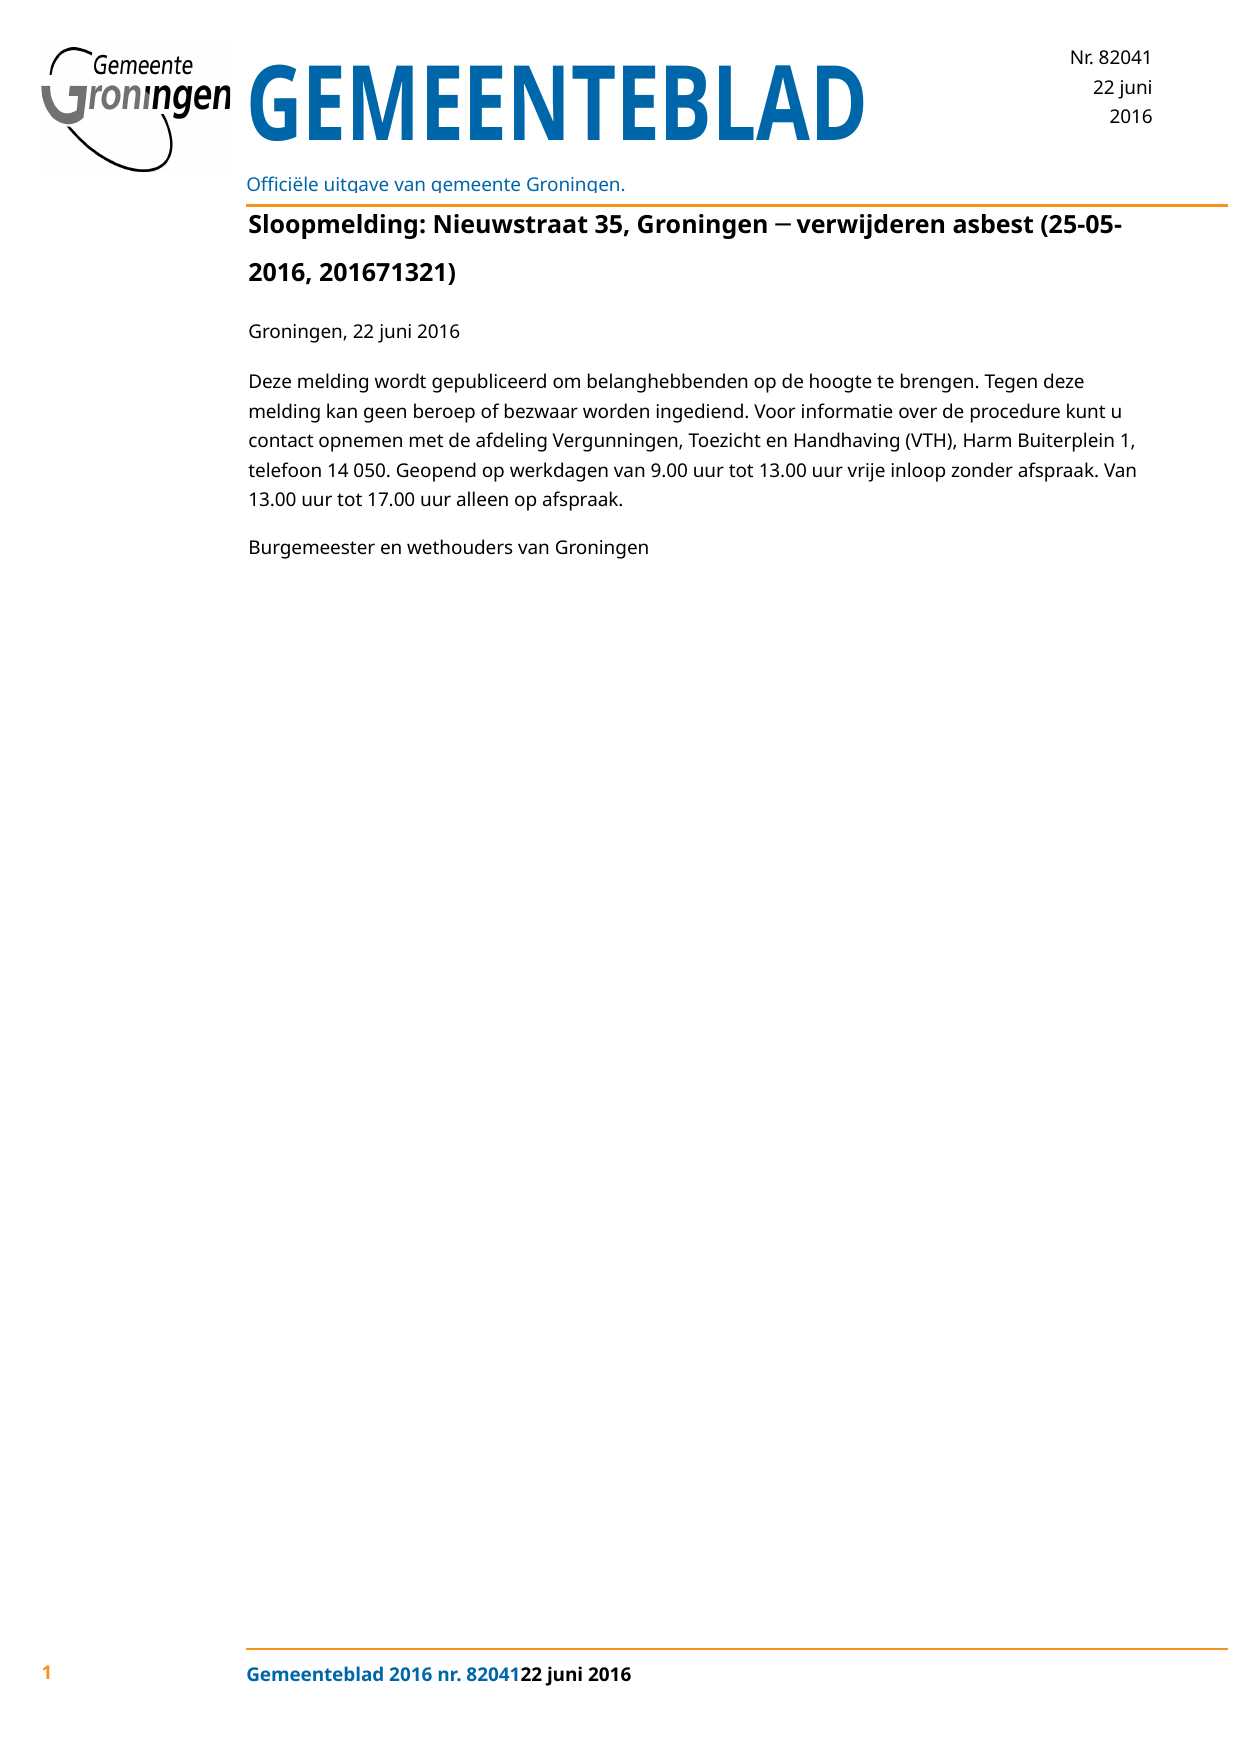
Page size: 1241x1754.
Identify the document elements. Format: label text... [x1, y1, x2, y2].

text Burgemeester en wethouders van Groningen [248, 534, 1152, 560]
text Sloopmelding: Nieuwstraat 35, Groningen ─ verwijderen asbest (25-05-2016, 201671321) [248, 207, 1152, 288]
text Deze melding wordt gepubliceerd om belanghebbenden op de hoogte te brengen. Tegen deze melding kan geen beroep of bezwaar worden ingediend. Voor informatie over de procedure kunt u contact opnemen met de afdeling Vergunningen, Toezicht en Handhaving (VTH), Harm Buiterplein 1, telefoon 14 050. Geopend op werkdagen van 9.00 uur tot 13.00 uur vrije inloop zonder afspraak. Van 13.00 uur tot 17.00 uur alleen op afspraak. [248, 368, 1152, 512]
picture [41, 47, 231, 172]
text Groningen, 22 juni 2016 [248, 318, 1152, 344]
